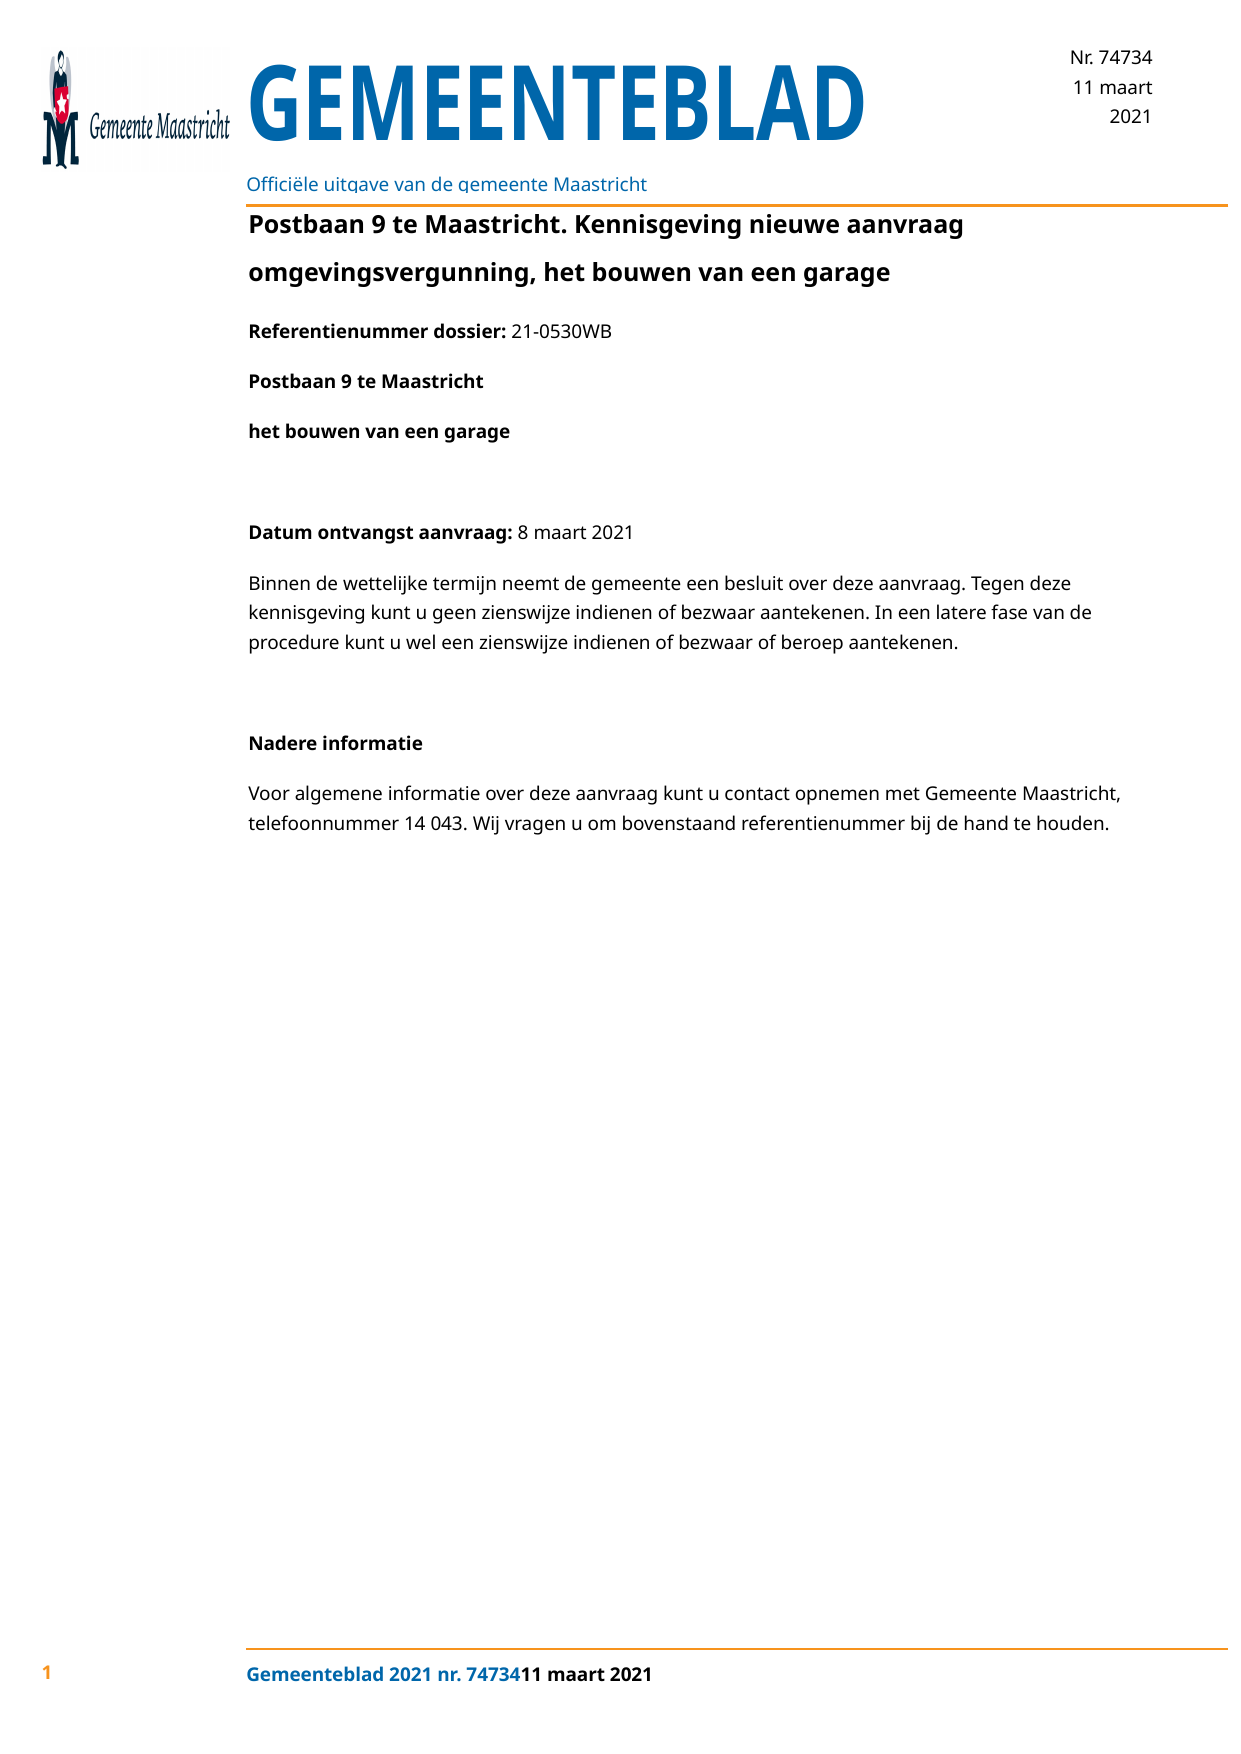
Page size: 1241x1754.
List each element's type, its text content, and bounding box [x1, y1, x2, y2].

text Datum ontvangst aanvraag: 8 maart 2021 [248, 519, 1152, 545]
text Binnen de wettelijke termijn neemt de gemeente een besluit over deze aanvraag. Tegen deze kennisgeving kunt u geen zienswijze indienen of bezwaar aantekenen. In een latere fase van de procedure kunt u wel een zienswijze indienen of bezwaar of beroep aantekenen. [248, 570, 1152, 655]
text het bouwen van een garage [248, 419, 1152, 444]
text Voor algemene informatie over deze aanvraag kunt u contact opnemen met Gemeente Maastricht, telefoonnummer 14 043. Wij vragen u om bovenstaand referentienummer bij de hand te houden. [248, 780, 1152, 836]
text Nadere informatie [248, 730, 1152, 756]
text Postbaan 9 te Maastricht [248, 368, 1152, 394]
picture [41, 47, 231, 172]
text Postbaan 9 te Maastricht. Kennisgeving nieuwe aanvraag omgevingsvergunning, het bouwen van een garage [248, 207, 1152, 288]
text Referentienummer dossier: 21-0530WB [248, 318, 1152, 344]
